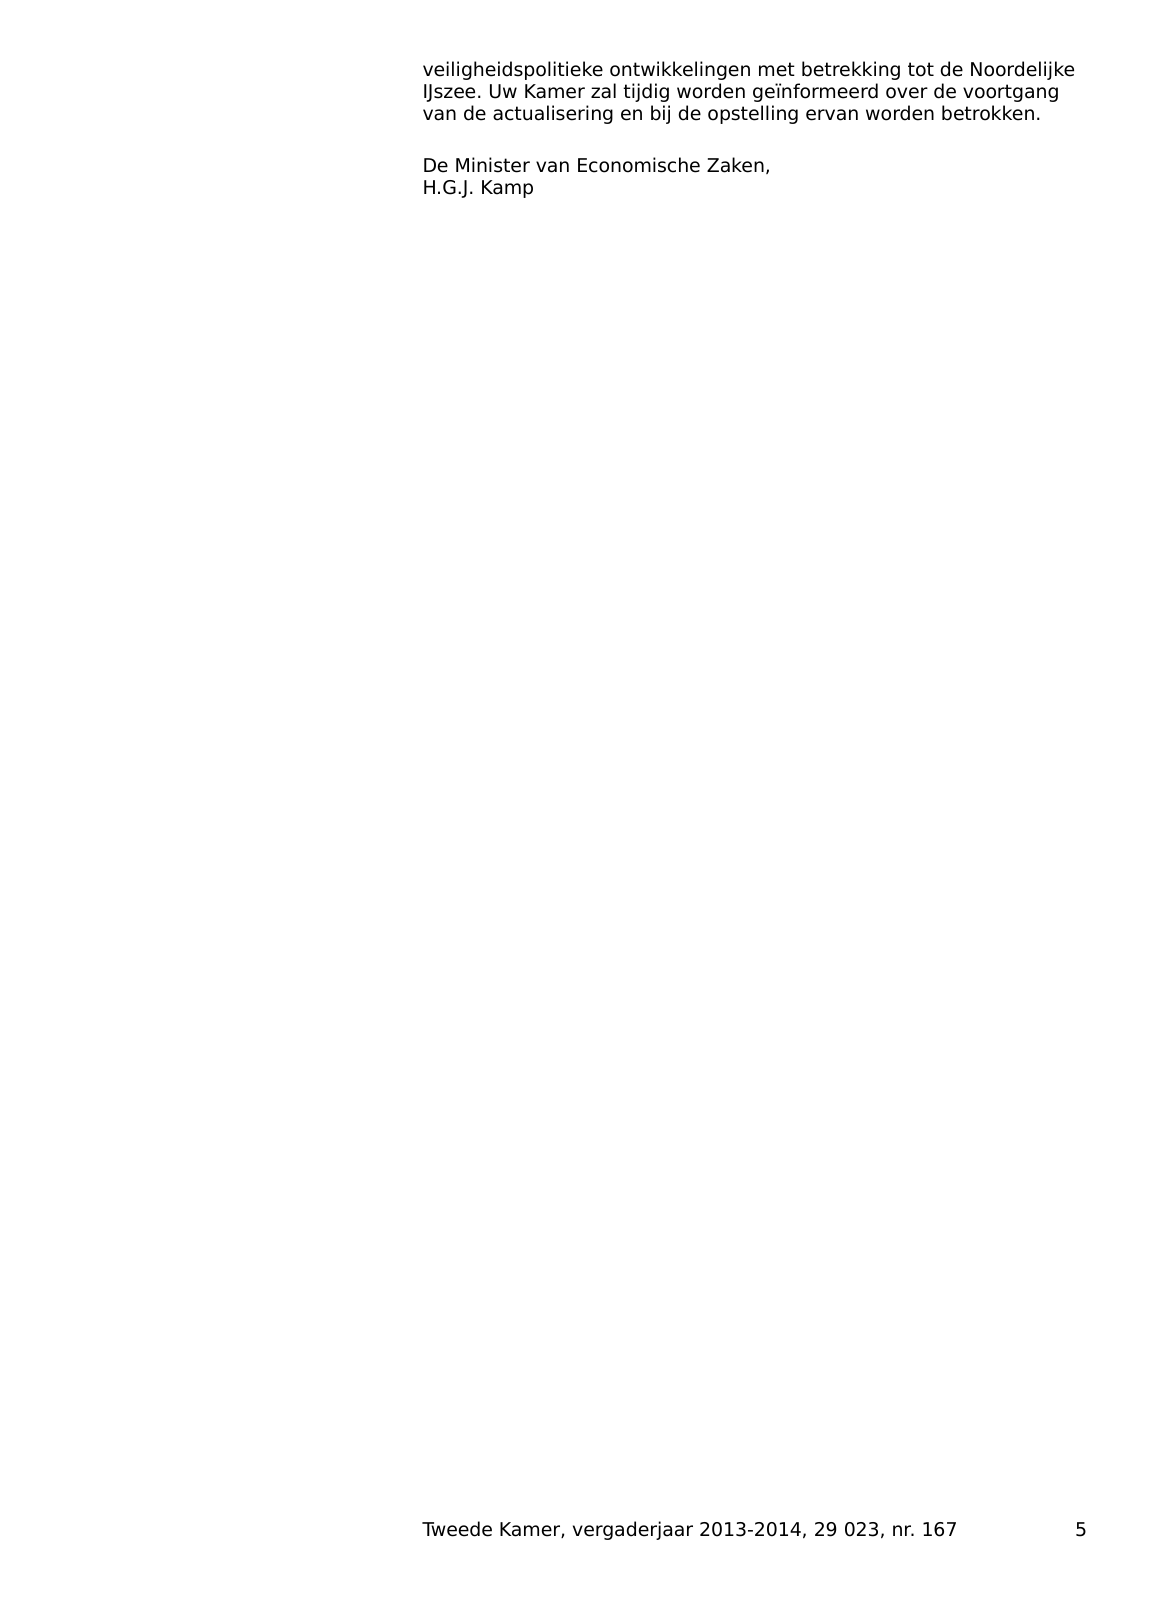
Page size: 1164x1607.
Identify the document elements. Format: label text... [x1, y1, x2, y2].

text veiligheidspolitieke ontwikkelingen met betrekking tot de Noordelijke IJszee. Uw Kamer zal tijdig worden geïnformeerd over de voortgang van de actualisering en bij de opstelling ervan worden betrokken. [422, 59, 1087, 125]
text De Minister van Economische Zaken, H.G.J. Kamp [422, 155, 1087, 199]
